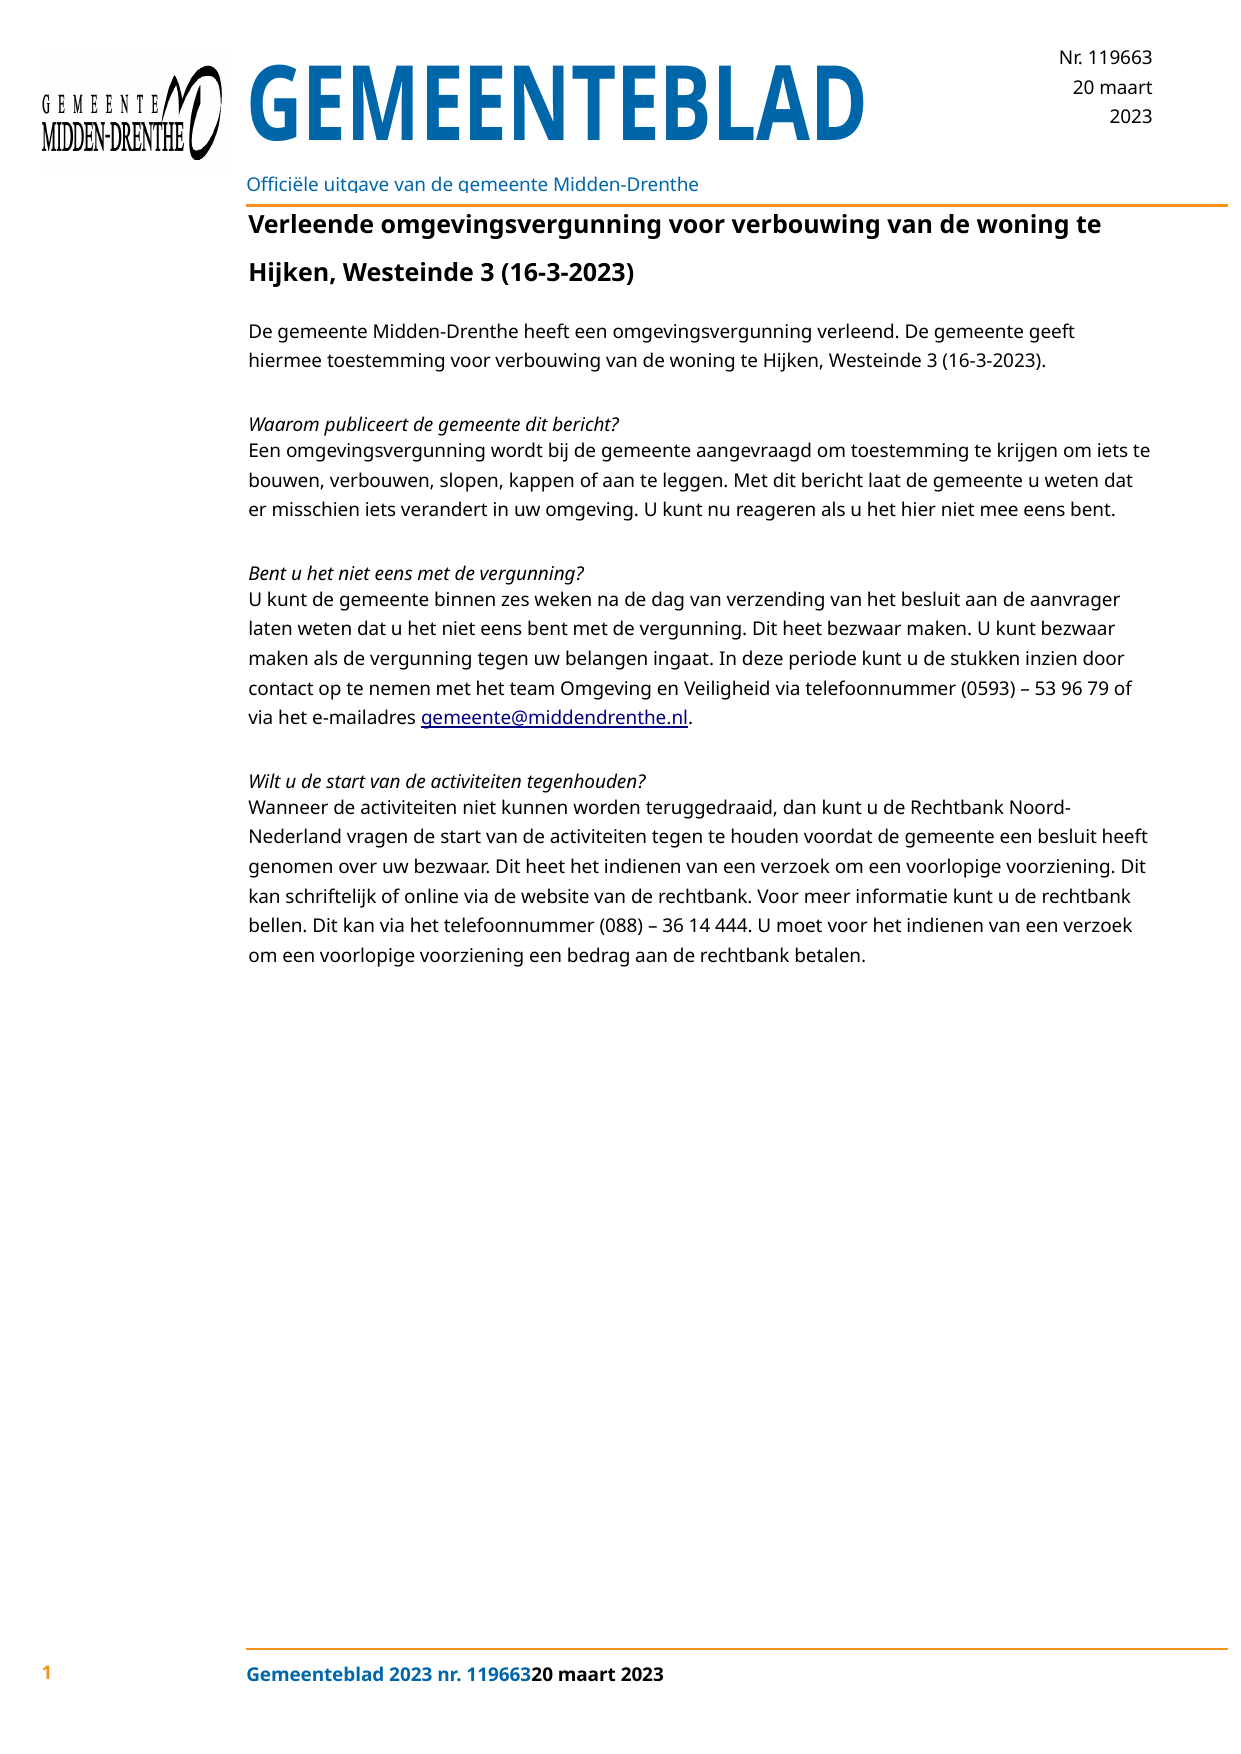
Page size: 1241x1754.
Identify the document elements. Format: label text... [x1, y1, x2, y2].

picture [41, 47, 231, 172]
text U kunt de gemeente binnen zes weken na de dag van verzending van het besluit aan de aanvrager laten weten dat u het niet eens bent met de vergunning. Dit heet bezwaar maken. U kunt bezwaar maken als de vergunning tegen uw belangen ingaat. In deze periode kunt u de stukken inzien door contact op te nemen met het team Omgeving en Veiligheid via telefoonnummer (0593) – 53 96 79 of via het e-mailadres gemeente@middendrenthe.nl. [248, 586, 1152, 730]
text Wilt u de start van de activiteiten tegenhouden? [248, 768, 1152, 794]
text Een omgevingsvergunning wordt bij de gemeente aangevraagd om toestemming te krijgen om iets te bouwen, verbouwen, slopen, kappen of aan te leggen. Met dit bericht laat de gemeente u weten dat er misschien iets verandert in uw omgeving. U kunt nu reageren als u het hier niet mee eens bent. [248, 437, 1152, 522]
text Wanneer de activiteiten niet kunnen worden teruggedraaid, dan kunt u de Rechtbank Noord-Nederland vragen de start van de activiteiten tegen te houden voordat de gemeente een besluit heeft genomen over uw bezwaar. Dit heet het indienen van een verzoek om een voorlopige voorziening. Dit kan schriftelijk of online via de website van de rechtbank. Voor meer informatie kunt u de rechtbank bellen. Dit kan via het telefoonnummer (088) – 36 14 444. U moet voor het indienen van een verzoek om een voorlopige voorziening een bedrag aan de rechtbank betalen. [248, 794, 1152, 968]
text Bent u het niet eens met de vergunning? [248, 560, 1152, 586]
text Waarom publiceert de gemeente dit bericht? [248, 411, 1152, 437]
text Verleende omgevingsvergunning voor verbouwing van de woning te Hijken, Westeinde 3 (16-3-2023) [248, 207, 1152, 288]
text De gemeente Midden-Drenthe heeft een omgevingsvergunning verleend. De gemeente geeft hiermee toestemming voor verbouwing van de woning te Hijken, Westeinde 3 (16-3-2023). [248, 318, 1152, 373]
